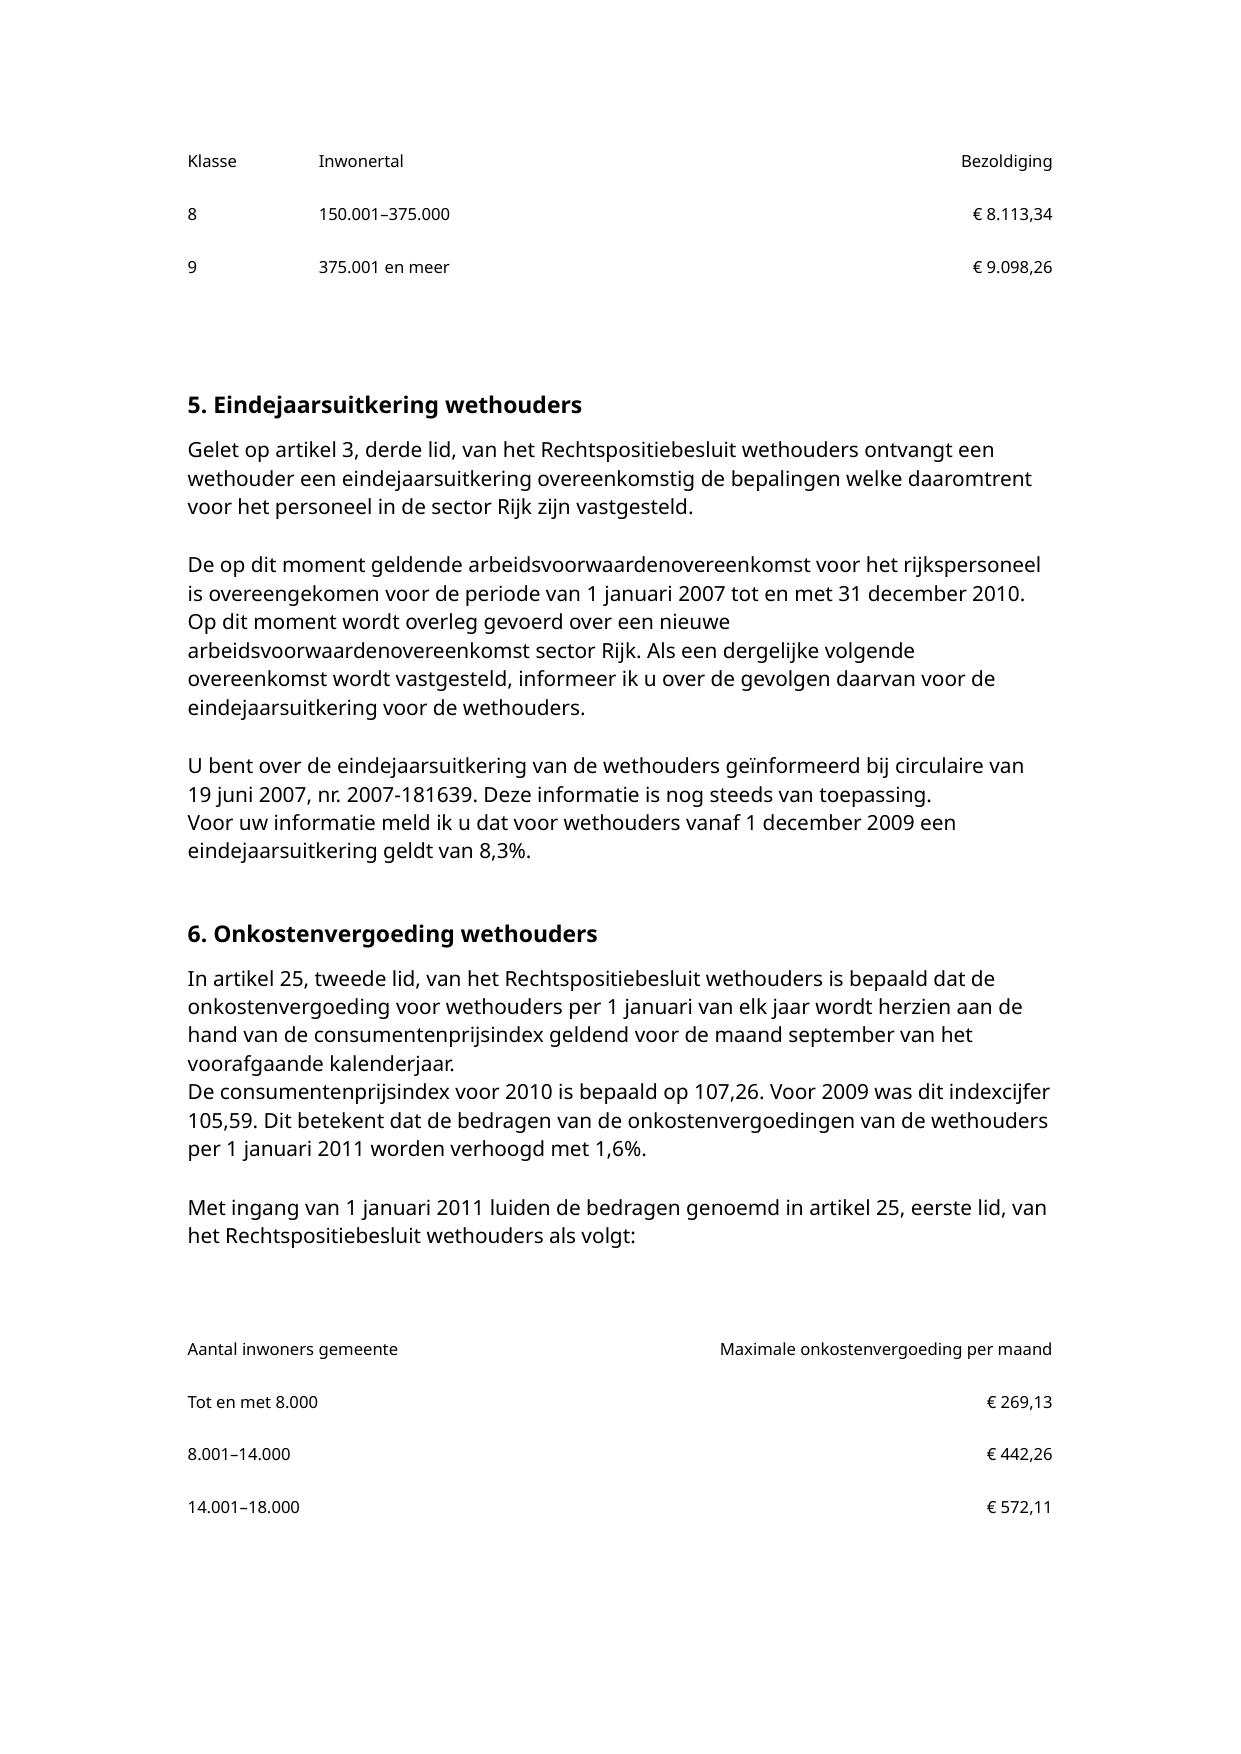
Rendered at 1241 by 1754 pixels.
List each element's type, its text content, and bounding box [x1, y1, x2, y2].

table_header Maximale onkostenvergoeding per maand [560, 1338, 1053, 1390]
table_cell 8.001–14.000 [188, 1443, 559, 1496]
text De op dit moment geldende arbeidsvoorwaardenovereenkomst voor het rijkspersoneel is overeengekomen voor de periode van 1 januari 2007 tot en met 31 december 2010. Op dit moment wordt overleg gevoerd over een nieuwe arbeidsvoorwaardenovereenkomst sector Rijk. Als een dergelijke volgende overeenkomst wordt vastgesteld, informeer ik u over de gevolgen daarvan voor de eindejaarsuitkering voor de wethouders. [187, 551, 1053, 721]
table_cell € 442,26 [560, 1443, 1053, 1496]
table_cell 9 [188, 255, 318, 308]
subtitle 5. Eindejaarsuitkering wethouders [187, 389, 1053, 420]
text Met ingang van 1 januari 2011 luiden de bedragen genoemd in artikel 25, eerste lid, van het Rechtspositiebesluit wethouders als volgt: [187, 1193, 1053, 1250]
text De consumentenprijsindex voor 2010 is bepaald op 107,26. Voor 2009 was dit indexcijfer 105,59. Dit betekent dat de bedragen van de onkostenvergoedingen van de wethouders per 1 januari 2011 worden verhoogd met 1,6%. [187, 1077, 1053, 1163]
table_cell € 9.098,26 [686, 255, 1053, 308]
table_header Aantal inwoners gemeente [188, 1338, 559, 1390]
text U bent over de eindejaarsuitkering van de wethouders geïnformeerd bij circulaire van 19 juni 2007, nr. 2007-181639. Deze informatie is nog steeds van toepassing. [187, 751, 1053, 808]
table_header Klasse [188, 150, 318, 203]
table_cell 150.001–375.000 [319, 203, 686, 255]
table_cell Tot en met 8.000 [188, 1390, 559, 1443]
text Voor uw informatie meld ik u dat voor wethouders vanaf 1 december 2009 een eindejaarsuitkering geldt van 8,3%. [187, 808, 1053, 865]
subtitle 6. Onkostenvergoeding wethouders [187, 917, 1053, 949]
table_cell € 8.113,34 [686, 203, 1053, 255]
table_cell 8 [188, 203, 318, 255]
text Gelet op artikel 3, derde lid, van het Rechtspositiebesluit wethouders ontvangt een wethouder een eindejaarsuitkering overeenkomstig de bepalingen welke daaromtrent voor het personeel in de sector Rijk zijn vastgesteld. [187, 435, 1053, 521]
table_cell 14.001–18.000 [188, 1496, 559, 1548]
text In artikel 25, tweede lid, van het Rechtspositiebesluit wethouders is bepaald dat de onkostenvergoeding voor wethouders per 1 januari van elk jaar wordt herzien aan de hand van de consumentenprijsindex geldend voor de maand september van het voorafgaande kalenderjaar. [187, 964, 1053, 1077]
table_cell 375.001 en meer [319, 255, 686, 308]
table_header Inwonertal [319, 150, 686, 203]
table_cell € 269,13 [560, 1390, 1053, 1443]
table_cell € 572,11 [560, 1496, 1053, 1548]
table_header Bezoldiging [686, 150, 1053, 203]
